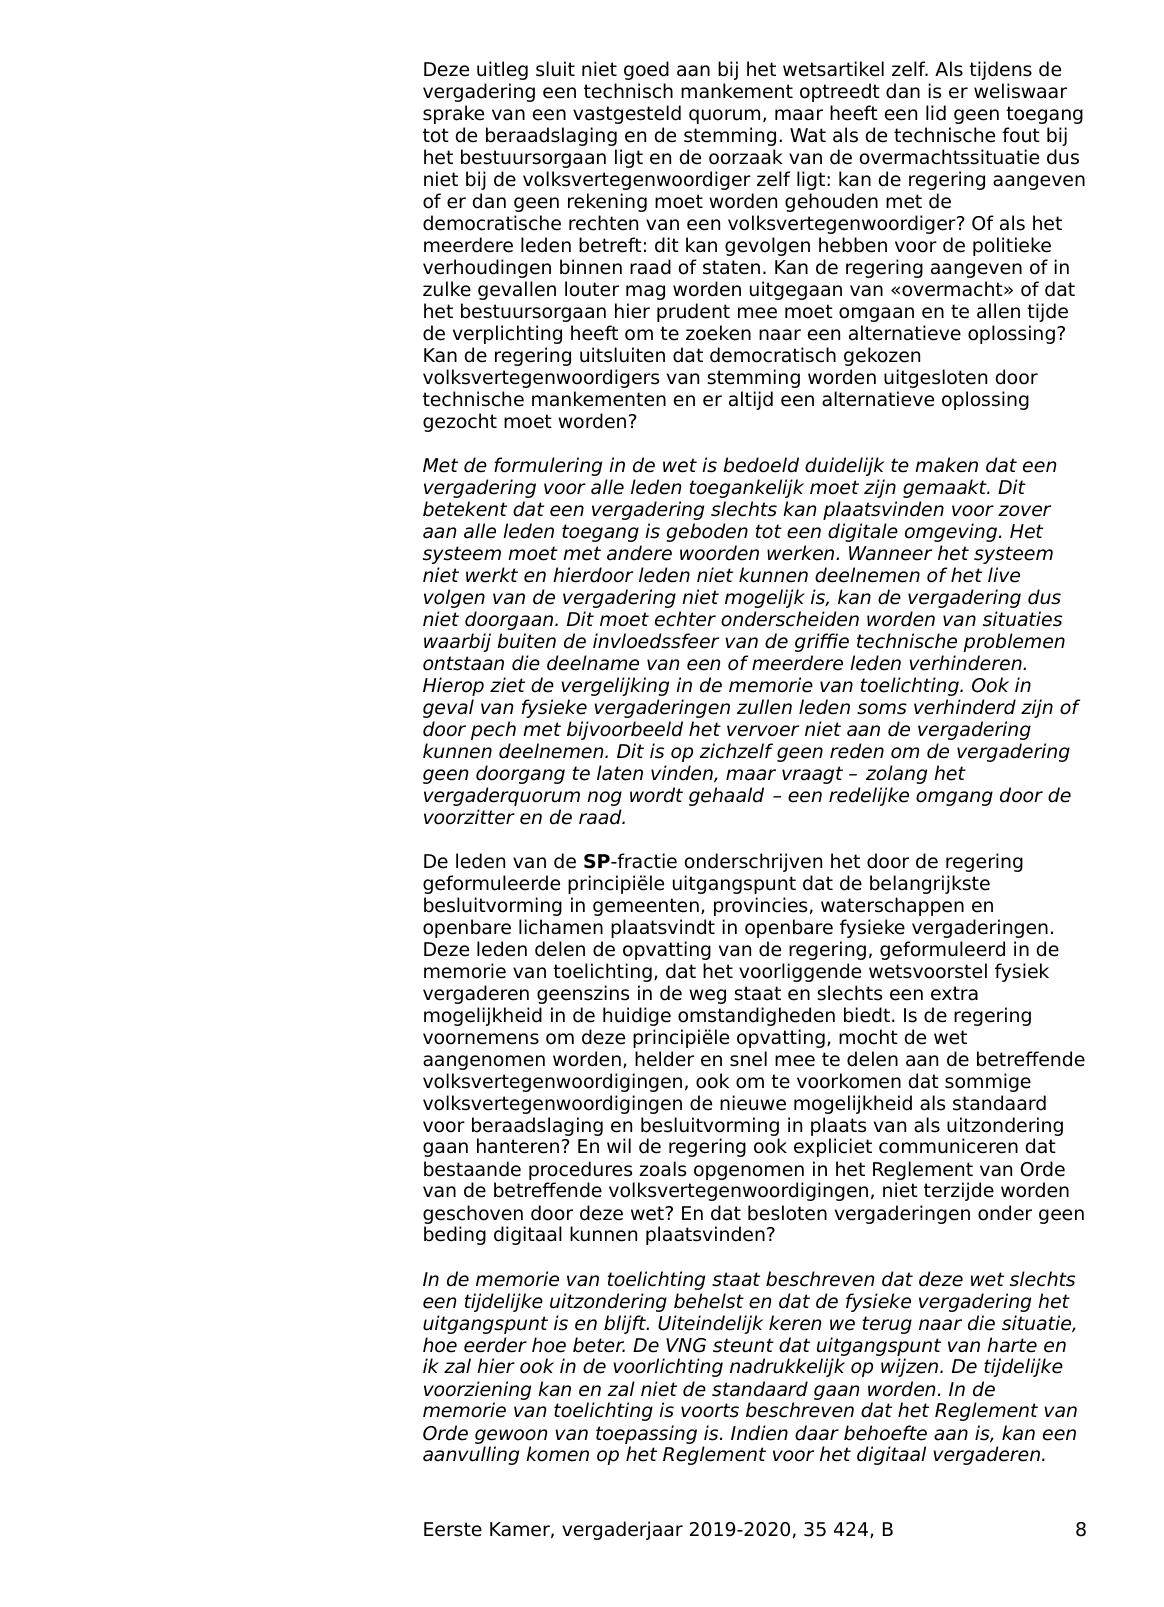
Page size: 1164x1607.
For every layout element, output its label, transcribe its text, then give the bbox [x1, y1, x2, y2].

text In de memorie van toelichting staat beschreven dat deze wet slechts een tijdelijke uitzondering behelst en dat de fysieke vergadering het uitgangspunt is en blijft. Uiteindelijk keren we terug naar die situatie, hoe eerder hoe beter. De VNG steunt dat uitgangspunt van harte en ik zal hier ook in de voorlichting nadrukkelijk op wijzen. De tijdelijke voorziening kan en zal niet de standaard gaan worden. In de memorie van toelichting is voorts beschreven dat het Reglement van Orde gewoon van toepassing is. Indien daar behoefte aan is, kan een aanvulling komen op het Reglement voor het digitaal vergaderen. [422, 1268, 1087, 1466]
text De leden van de SP-fractie onderschrijven het door de regering geformuleerde principiële uitgangspunt dat de belangrijkste besluitvorming in gemeenten, provincies, waterschappen en openbare lichamen plaatsvindt in openbare fysieke vergaderingen. Deze leden delen de opvatting van de regering, geformuleerd in de memorie van toelichting, dat het voorliggende wetsvoorstel fysiek vergaderen geenszins in de weg staat en slechts een extra mogelijkheid in de huidige omstandigheden biedt. Is de regering voornemens om deze principiële opvatting, mocht de wet aangenomen worden, helder en snel mee te delen aan de betreffende volksvertegenwoordigingen, ook om te voorkomen dat sommige volksvertegenwoordigingen de nieuwe mogelijkheid als standaard voor beraadslaging en besluitvorming in plaats van als uitzondering gaan hanteren? En wil de regering ook expliciet communiceren dat bestaande procedures zoals opgenomen in het Reglement van Orde van de betreffende volksvertegenwoordigingen, niet terzijde worden geschoven door deze wet? En dat besloten vergaderingen onder geen beding digitaal kunnen plaatsvinden? [422, 851, 1087, 1246]
text Deze uitleg sluit niet goed aan bij het wetsartikel zelf. Als tijdens de vergadering een technisch mankement optreedt dan is er weliswaar sprake van een vastgesteld quorum, maar heeft een lid geen toegang tot de beraadslaging en de stemming. Wat als de technische fout bij het bestuursorgaan ligt en de oorzaak van de overmachtssituatie dus niet bij de volksvertegenwoordiger zelf ligt: kan de regering aangeven of er dan geen rekening moet worden gehouden met de democratische rechten van een volksvertegenwoordiger? Of als het meerdere leden betreft: dit kan gevolgen hebben voor de politieke verhoudingen binnen raad of staten. Kan de regering aangeven of in zulke gevallen louter mag worden uitgegaan van «overmacht» of dat het bestuursorgaan hier prudent mee moet omgaan en te allen tijde de verplichting heeft om te zoeken naar een alternatieve oplossing? Kan de regering uitsluiten dat democratisch gekozen volksvertegenwoordigers van stemming worden uitgesloten door technische mankementen en er altijd een alternatieve oplossing gezocht moet worden? [422, 59, 1087, 433]
text Met de formulering in de wet is bedoeld duidelijk te maken dat een vergadering voor alle leden toegankelijk moet zijn gemaakt. Dit betekent dat een vergadering slechts kan plaatsvinden voor zover aan alle leden toegang is geboden tot een digitale omgeving. Het systeem moet met andere woorden werken. Wanneer het systeem niet werkt en hierdoor leden niet kunnen deelnemen of het live volgen van de vergadering niet mogelijk is, kan de vergadering dus niet doorgaan. Dit moet echter onderscheiden worden van situaties waarbij buiten de invloedssfeer van de griffie technische problemen ontstaan die deelname van een of meerdere leden verhinderen. Hierop ziet de vergelijking in de memorie van toelichting. Ook in geval van fysieke vergaderingen zullen leden soms verhinderd zijn of door pech met bijvoorbeeld het vervoer niet aan de vergadering kunnen deelnemen. Dit is op zichzelf geen reden om de vergadering geen doorgang te laten vinden, maar vraagt – zolang het vergaderquorum nog wordt gehaald – een redelijke omgang door de voorzitter en de raad. [422, 455, 1087, 828]
